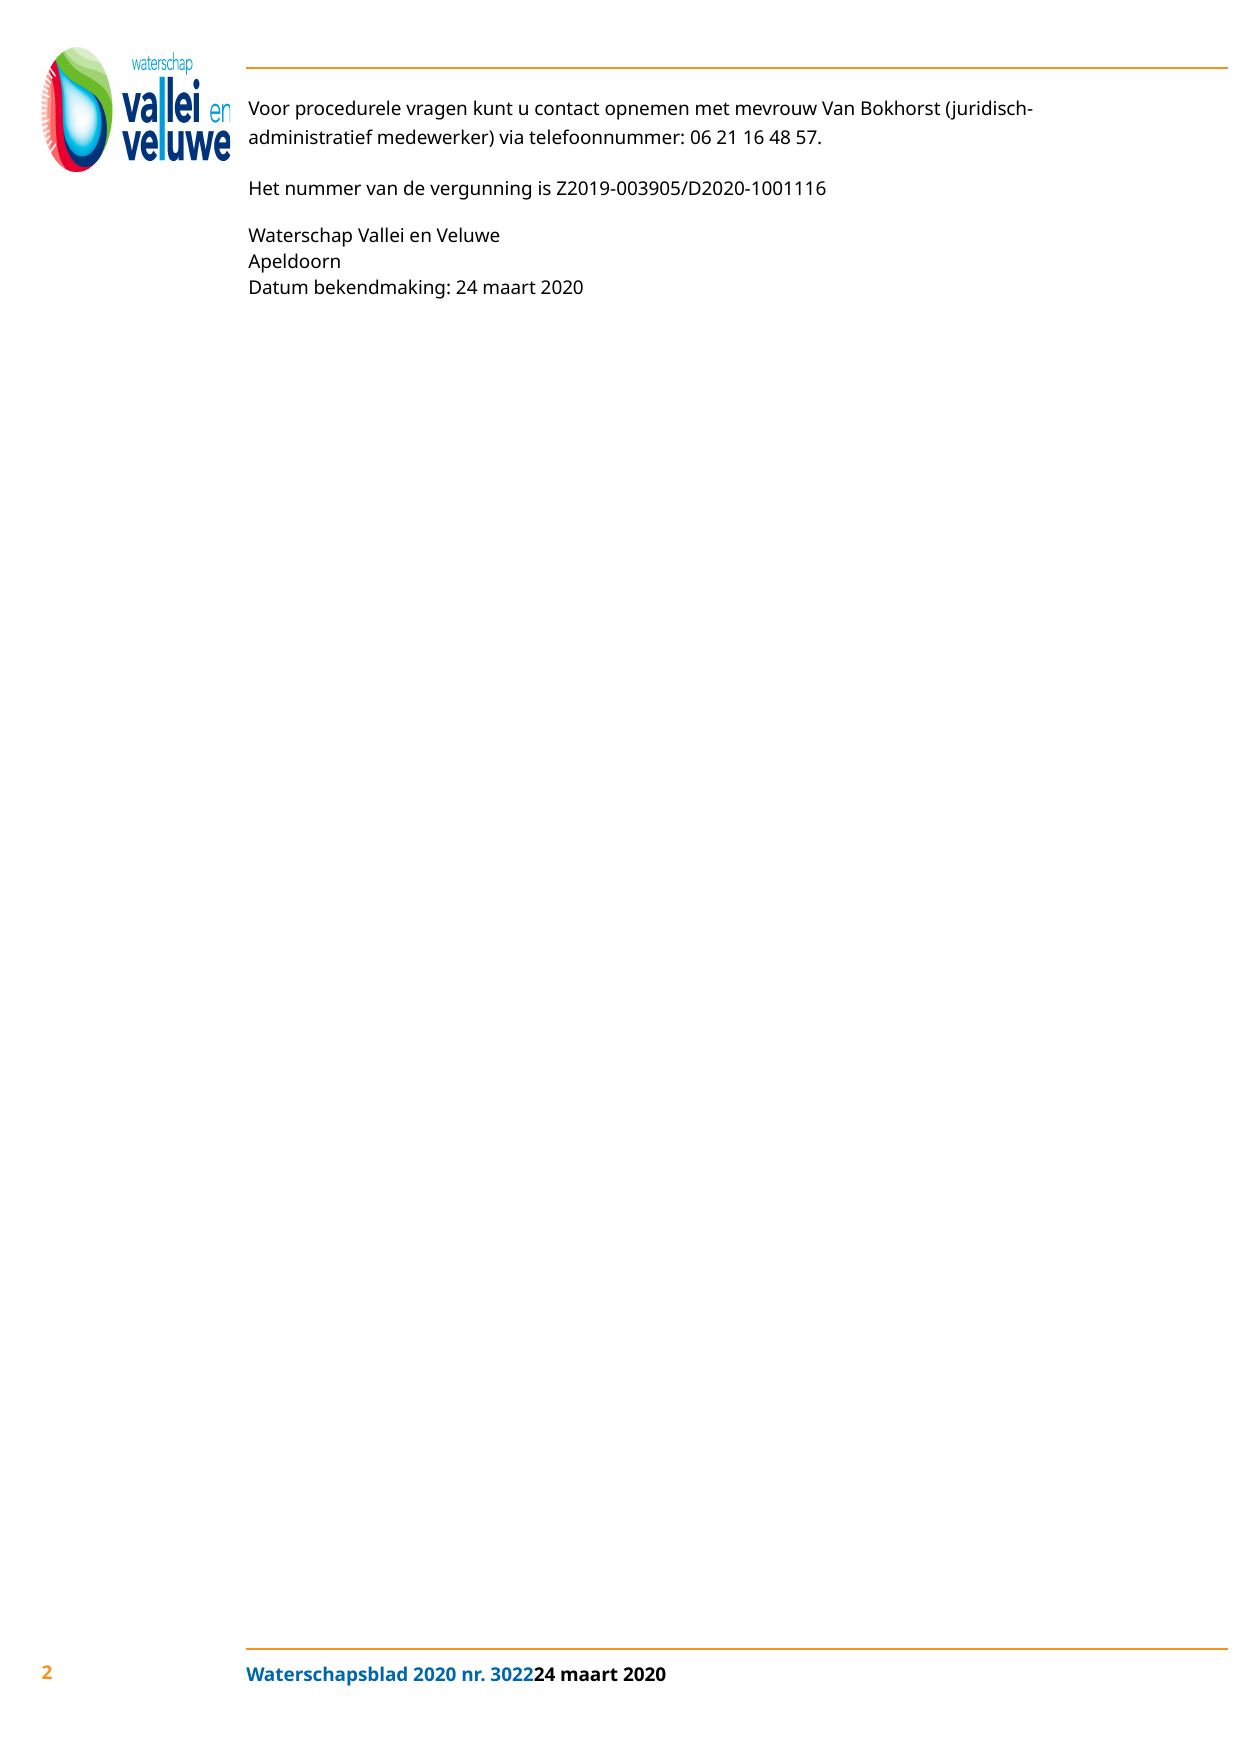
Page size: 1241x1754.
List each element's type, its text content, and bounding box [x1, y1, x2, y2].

text Voor procedurele vragen kunt u contact opnemen met mevrouw Van Bokhorst (juridisch-administratief medewerker) via telefoonnummer: 06 21 16 48 57. [248, 95, 1152, 150]
picture [41, 47, 231, 172]
text Apeldoorn [248, 248, 1152, 274]
text Waterschap Vallei en Veluwe [248, 223, 1152, 248]
text Datum bekendmaking: 24 maart 2020 [248, 274, 1152, 300]
text Het nummer van de vergunning is Z2019-003905/D2020-1001116 [248, 175, 1152, 201]
